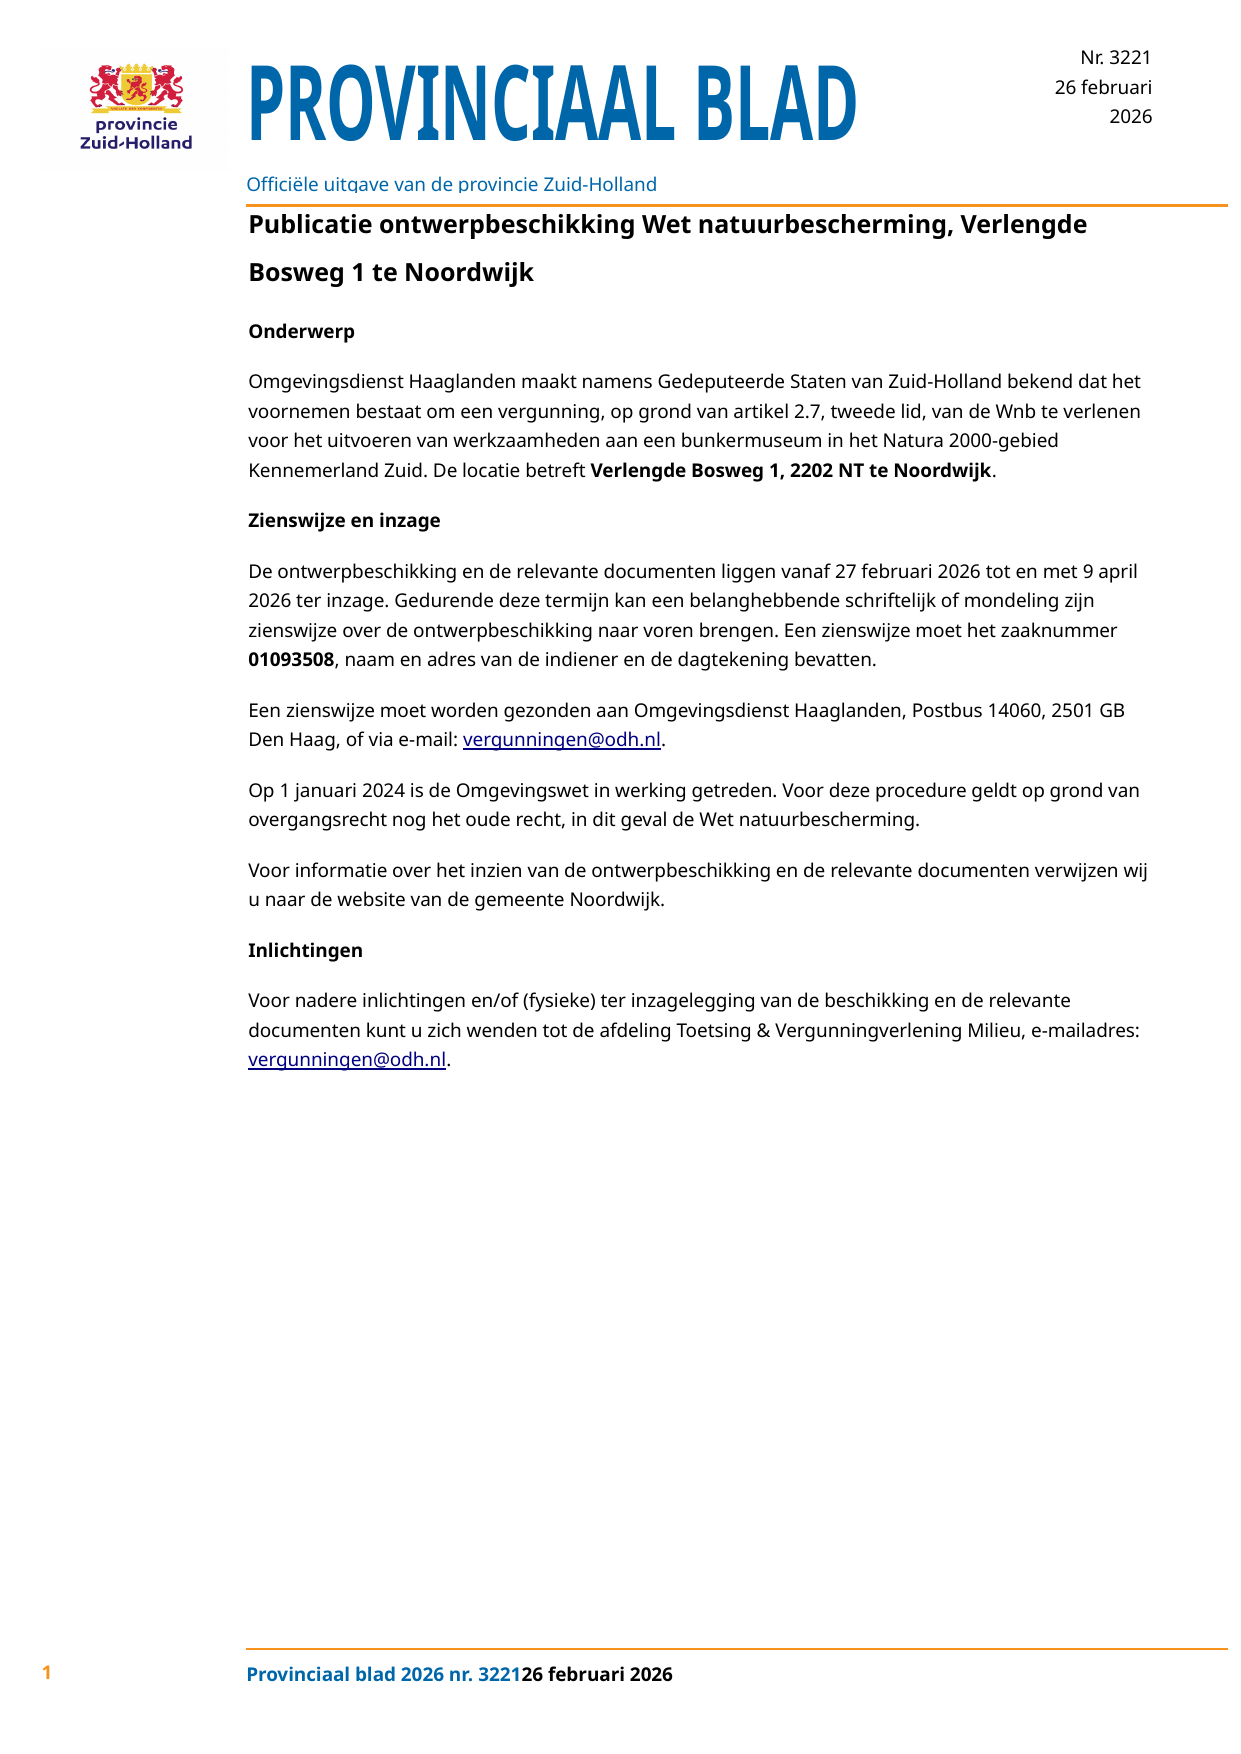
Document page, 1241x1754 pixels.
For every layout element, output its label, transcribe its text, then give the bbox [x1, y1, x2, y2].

text Voor nadere inlichtingen en/of (fysieke) ter inzagelegging van de beschikking en de relevante documenten kunt u zich wenden tot de afdeling Toetsing & Vergunningverlening Milieu, e-mailadres: vergunningen@odh.nl. [248, 987, 1152, 1072]
text Publicatie ontwerpbeschikking Wet natuurbescherming, Verlengde Bosweg 1 te Noordwijk [248, 207, 1152, 288]
text Zienswijze en inzage [248, 507, 1152, 533]
text Voor informatie over het inzien van de ontwerpbeschikking en de relevante documenten verwijzen wij u naar de website van de gemeente Noordwijk. [248, 857, 1152, 912]
text Inlichtingen [248, 937, 1152, 963]
text De ontwerpbeschikking en de relevante documenten liggen vanaf 27 februari 2026 tot en met 9 april 2026 ter inzage. Gedurende deze termijn kan een belanghebbende schriftelijk of mondeling zijn zienswijze over de ontwerpbeschikking naar voren brengen. Een zienswijze moet het zaaknummer 01093508, naam en adres van de indiener en de dagtekening bevatten. [248, 558, 1152, 672]
text Op 1 januari 2024 is de Omgevingswet in werking getreden. Voor deze procedure geldt op grond van overgangsrecht nog het oude recht, in dit geval de Wet natuurbescherming. [248, 777, 1152, 832]
picture [41, 47, 231, 172]
text Onderwerp [248, 318, 1152, 344]
text Omgevingsdienst Haaglanden maakt namens Gedeputeerde Staten van Zuid-Holland bekend dat het voornemen bestaat om een vergunning, op grond van artikel 2.7, tweede lid, van de Wnb te verlenen voor het uitvoeren van werkzaamheden aan een bunkermuseum in het Natura 2000-gebied Kennemerland Zuid. De locatie betreft Verlengde Bosweg 1, 2202 NT te Noordwijk. [248, 368, 1152, 483]
text Een zienswijze moet worden gezonden aan Omgevingsdienst Haaglanden, Postbus 14060, 2501 GB Den Haag, of via e-mail: vergunningen@odh.nl. [248, 697, 1152, 752]
